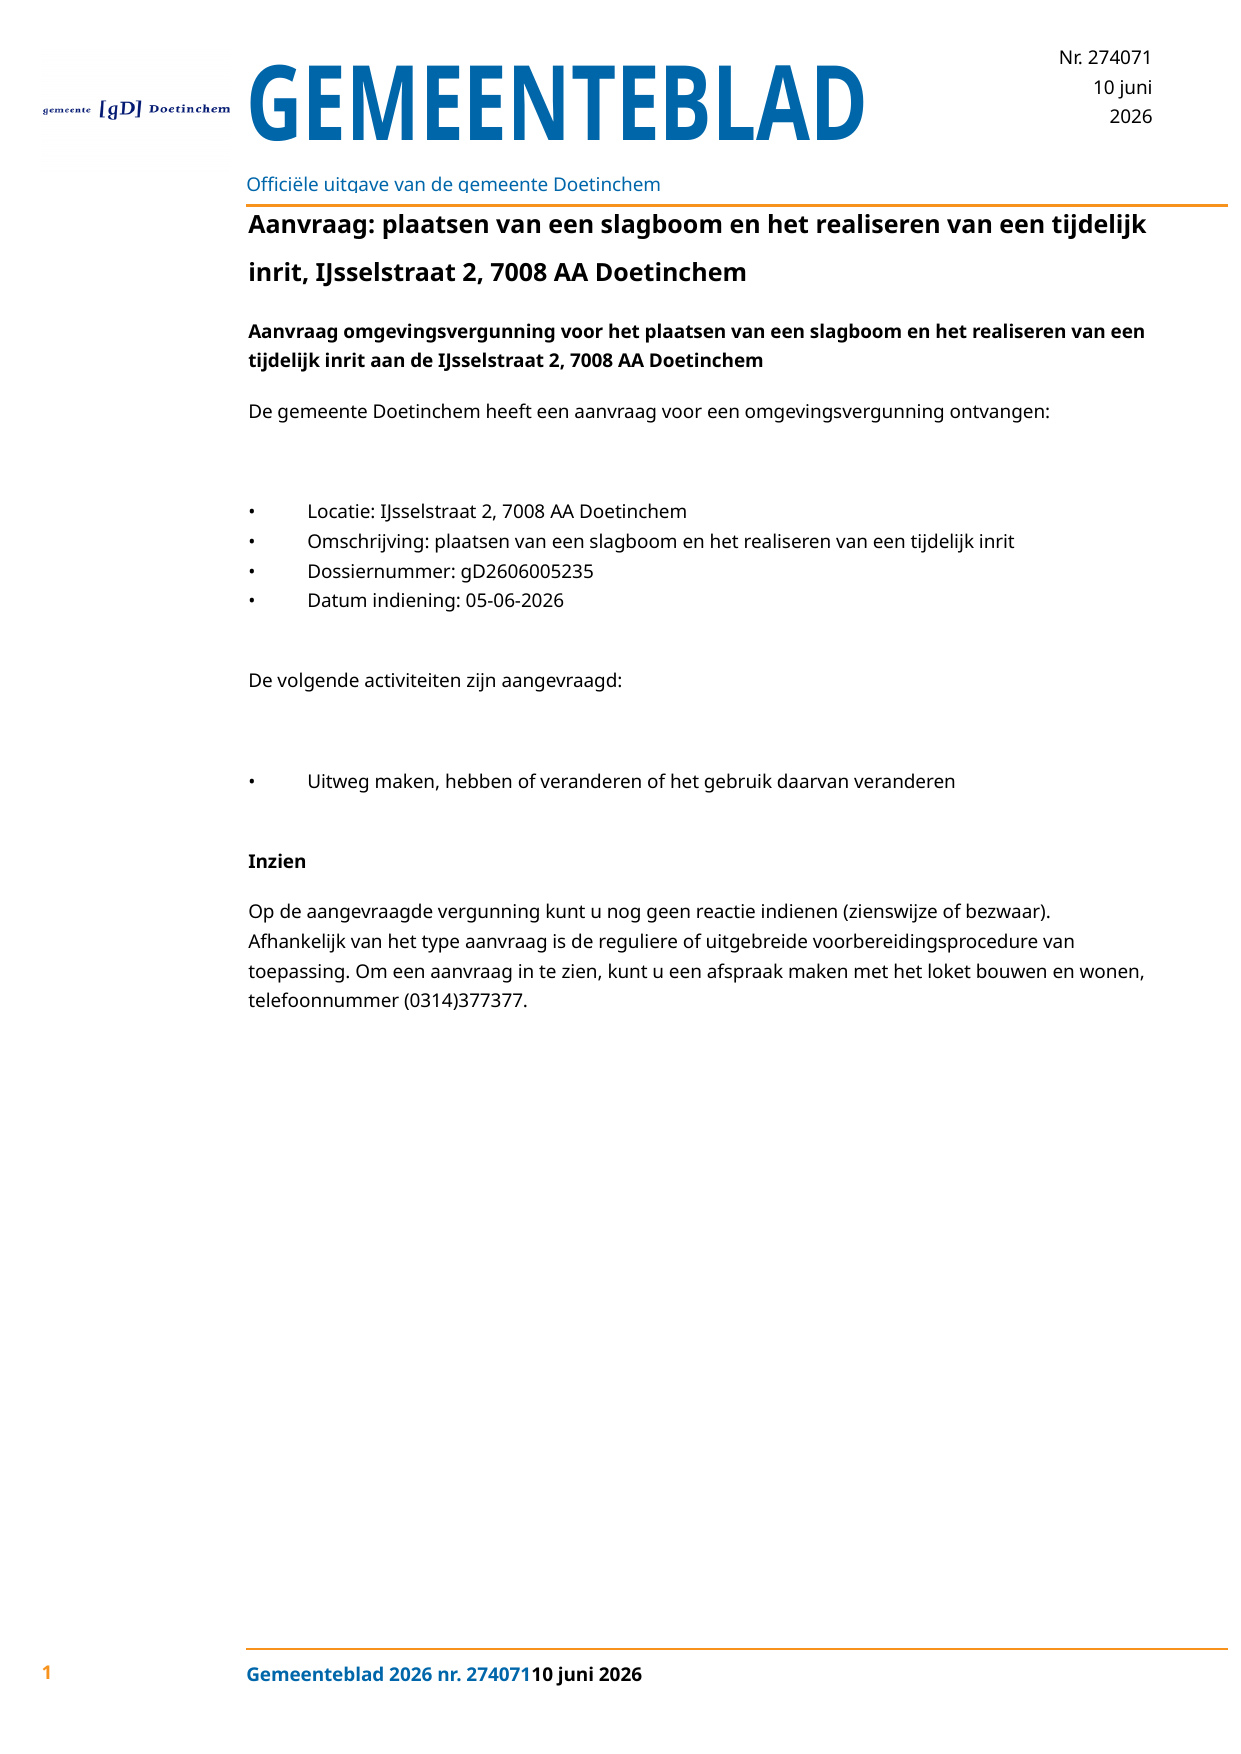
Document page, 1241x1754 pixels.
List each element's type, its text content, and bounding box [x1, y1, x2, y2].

list Omschrijving: plaatsen van een slagboom en het realiseren van een tijdelijk inrit [248, 528, 1152, 554]
text Aanvraag omgevingsvergunning voor het plaatsen van een slagboom en het realiseren van een tijdelijk inrit aan de IJsselstraat 2, 7008 AA Doetinchem [248, 318, 1152, 373]
text De volgende activiteiten zijn aangevraagd: [248, 667, 1152, 693]
list Dossiernummer: gD2606005235 [248, 558, 1152, 584]
list Uitweg maken, hebben of veranderen of het gebruik daarvan veranderen [248, 768, 1152, 794]
list Datum indiening: 05-06-2026 [248, 587, 1152, 613]
text Aanvraag: plaatsen van een slagboom en het realiseren van een tijdelijk inrit, IJsselstraat 2, 7008 AA Doetinchem [248, 207, 1152, 288]
picture [41, 47, 231, 172]
text Inzien [248, 848, 1152, 874]
text Op de aangevraagde vergunning kunt u nog geen reactie indienen (zienswijze of bezwaar). Afhankelijk van het type aanvraag is de reguliere of uitgebreide voorbereidingsprocedure van toepassing. Om een aanvraag in te zien, kunt u een afspraak maken met het loket bouwen en wonen, telefoonnummer (0314)377377. [248, 899, 1152, 1013]
text De gemeente Doetinchem heeft een aanvraag voor een omgevingsvergunning ontvangen: [248, 398, 1152, 424]
list Locatie: IJsselstraat 2, 7008 AA Doetinchem [248, 499, 1152, 524]
